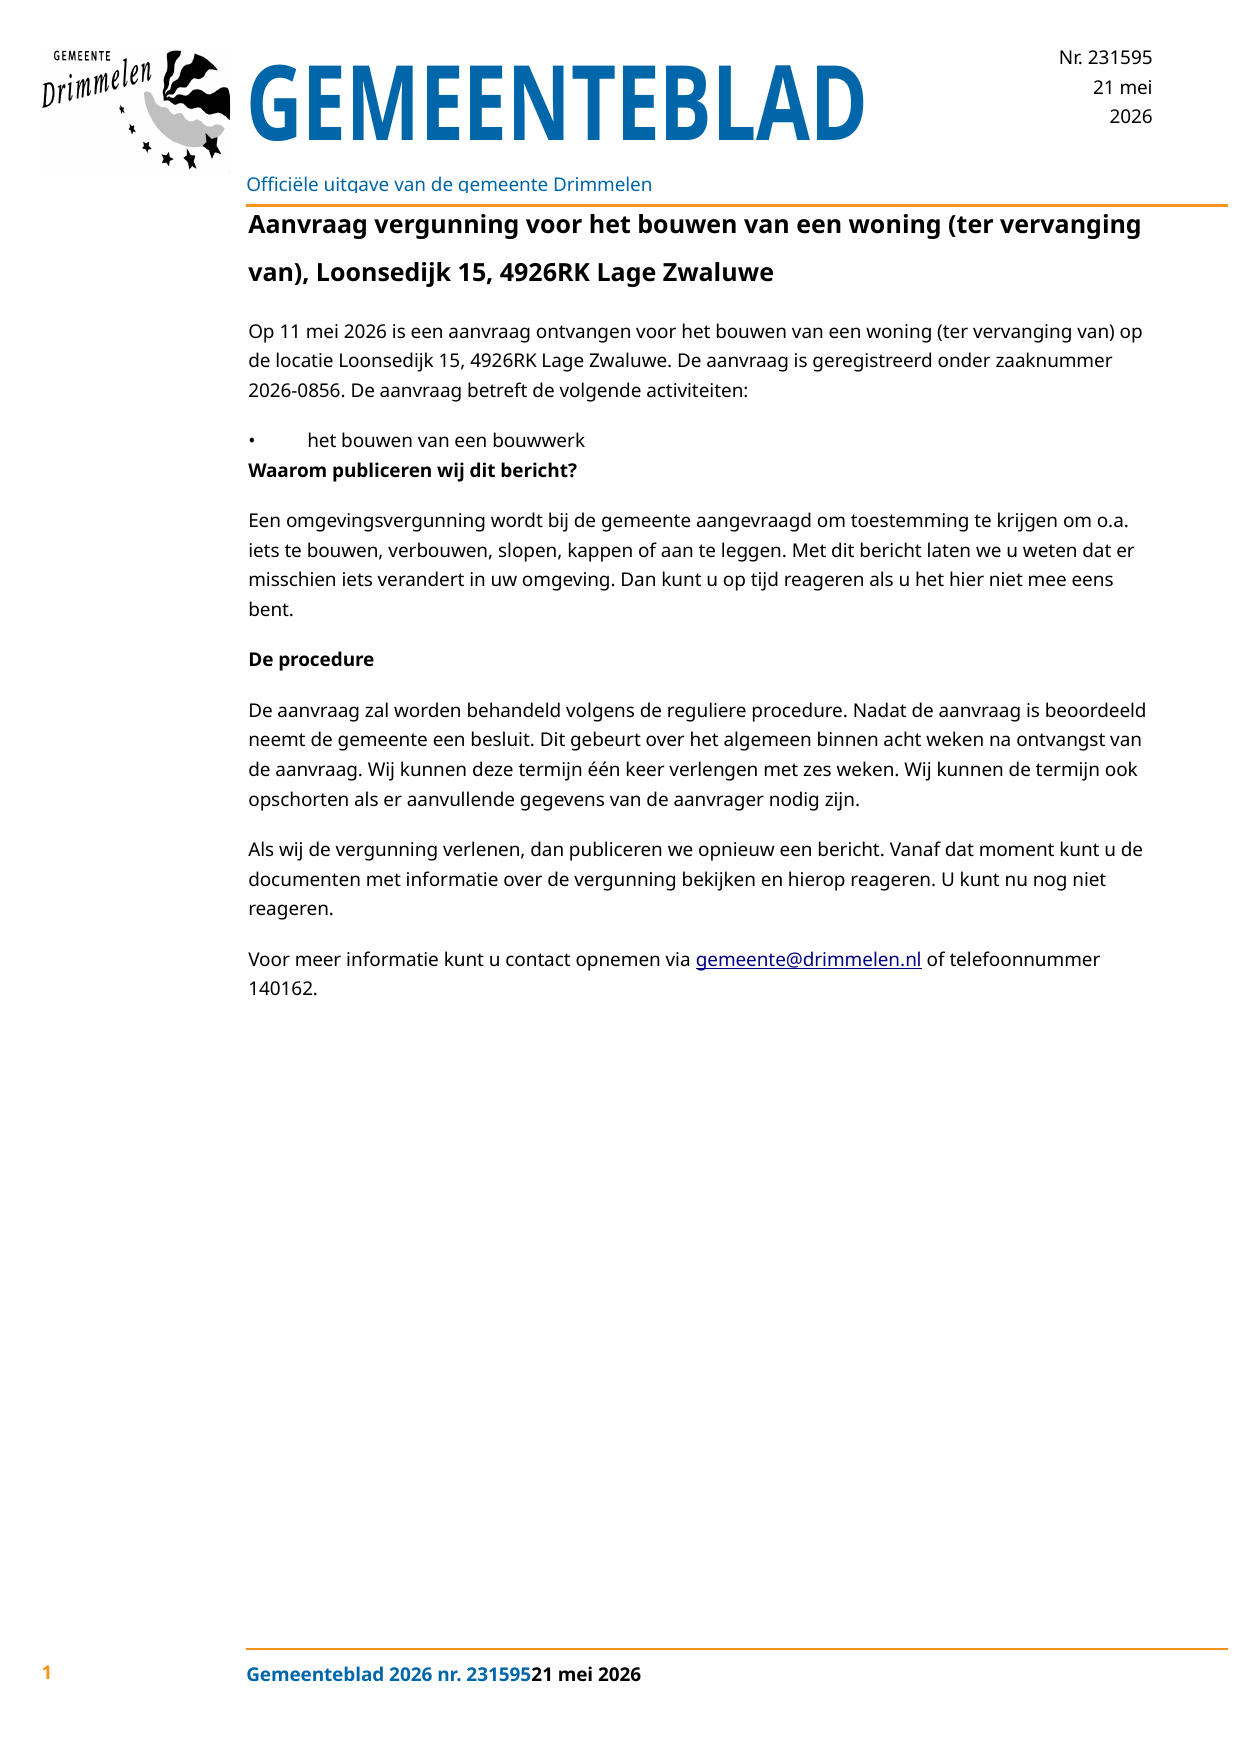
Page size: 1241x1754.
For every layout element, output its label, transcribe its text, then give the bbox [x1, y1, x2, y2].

text De aanvraag zal worden behandeld volgens de reguliere procedure. Nadat de aanvraag is beoordeeld neemt de gemeente een besluit. Dit gebeurt over het algemeen binnen acht weken na ontvangst van de aanvraag. Wij kunnen deze termijn één keer verlengen met zes weken. Wij kunnen de termijn ook opschorten als er aanvullende gegevens van de aanvrager nodig zijn. [248, 697, 1152, 812]
text De procedure [248, 647, 1152, 672]
text Een omgevingsvergunning wordt bij de gemeente aangevraagd om toestemming te krijgen om o.a. iets te bouwen, verbouwen, slopen, kappen of aan te leggen. Met dit bericht laten we u weten dat er misschien iets verandert in uw omgeving. Dan kunt u op tijd reageren als u het hier niet mee eens bent. [248, 507, 1152, 622]
text Voor meer informatie kunt u contact opnemen via gemeente@drimmelen.nl of telefoonnummer 140162. [248, 946, 1152, 1001]
text Als wij de vergunning verlenen, dan publiceren we opnieuw een bericht. Vanaf dat moment kunt u de documenten met informatie over de vergunning bekijken en hierop reageren. U kunt nu nog niet reageren. [248, 836, 1152, 921]
text Waarom publiceren wij dit bericht? [248, 457, 1152, 483]
picture [41, 47, 231, 172]
list het bouwen van een bouwwerk [248, 427, 1152, 453]
text Op 11 mei 2026 is een aanvraag ontvangen voor het bouwen van een woning (ter vervanging van) op de locatie Loonsedijk 15, 4926RK Lage Zwaluwe. De aanvraag is geregistreerd onder zaaknummer 2026-0856. De aanvraag betreft de volgende activiteiten: [248, 318, 1152, 403]
text Aanvraag vergunning voor het bouwen van een woning (ter vervanging van), Loonsedijk 15, 4926RK Lage Zwaluwe [248, 207, 1152, 288]
